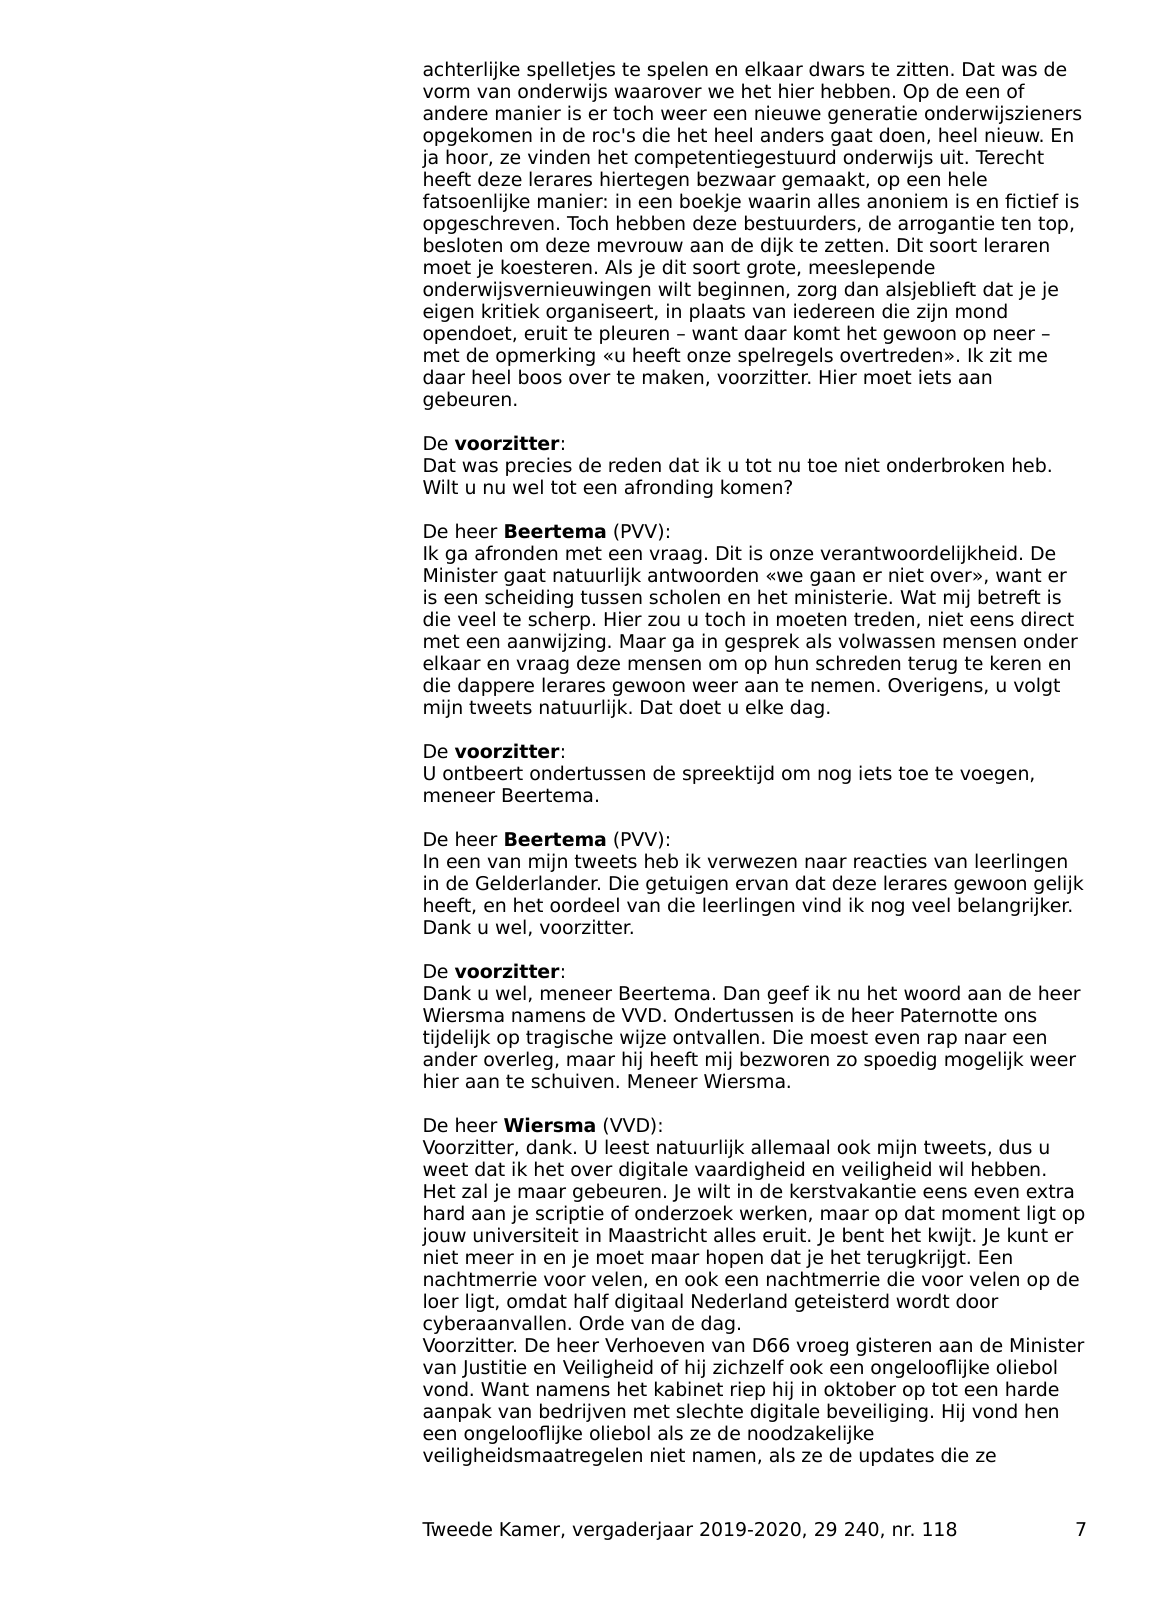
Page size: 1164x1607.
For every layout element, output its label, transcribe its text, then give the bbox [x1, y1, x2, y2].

text De heer Beertema (PVV): [422, 521, 1087, 543]
text De heer Beertema (PVV): [422, 829, 1087, 851]
text De voorzitter: [422, 741, 1087, 763]
text Voorzitter. De heer Verhoeven van D66 vroeg gisteren aan de Minister van Justitie en Veiligheid of hij zichzelf ook een ongelooflijke oliebol vond. Want namens het kabinet riep hij in oktober op tot een harde aanpak van bedrijven met slechte digitale beveiliging. Hij vond hen een ongelooflijke oliebol als ze de noodzakelijke veiligheidsmaatregelen niet namen, als ze de updates die ze [422, 1335, 1087, 1467]
text In een van mijn tweets heb ik verwezen naar reacties van leerlingen in de Gelderlander. Die getuigen ervan dat deze lerares gewoon gelijk heeft, en het oordeel van die leerlingen vind ik nog veel belangrijker. [422, 851, 1087, 917]
text Ik ga afronden met een vraag. Dit is onze verantwoordelijkheid. De Minister gaat natuurlijk antwoorden «we gaan er niet over», want er is een scheiding tussen scholen en het ministerie. Wat mij betreft is die veel te scherp. Hier zou u toch in moeten treden, niet eens direct met een aanwijzing. Maar ga in gesprek als volwassen mensen onder elkaar en vraag deze mensen om op hun schreden terug te keren en die dappere lerares gewoon weer aan te nemen. Overigens, u volgt mijn tweets natuurlijk. Dat doet u elke dag. [422, 543, 1087, 719]
text Voorzitter, dank. U leest natuurlijk allemaal ook mijn tweets, dus u weet dat ik het over digitale vaardigheid en veiligheid wil hebben. Het zal je maar gebeuren. Je wilt in de kerstvakantie eens even extra hard aan je scriptie of onderzoek werken, maar op dat moment ligt op jouw universiteit in Maastricht alles eruit. Je bent het kwijt. Je kunt er niet meer in en je moet maar hopen dat je het terugkrijgt. Een nachtmerrie voor velen, en ook een nachtmerrie die voor velen op de loer ligt, omdat half digitaal Nederland geteisterd wordt door cyberaanvallen. Orde van de dag. [422, 1137, 1087, 1335]
text Dat was precies de reden dat ik u tot nu toe niet onderbroken heb. Wilt u nu wel tot een afronding komen? [422, 455, 1087, 499]
text Dank u wel, voorzitter. [422, 917, 1087, 939]
text De voorzitter: [422, 961, 1087, 983]
text De voorzitter: [422, 433, 1087, 455]
text De heer Wiersma (VVD): [422, 1115, 1087, 1137]
text achterlijke spelletjes te spelen en elkaar dwars te zitten. Dat was de vorm van onderwijs waarover we het hier hebben. Op de een of andere manier is er toch weer een nieuwe generatie onderwijszieners opgekomen in de roc's die het heel anders gaat doen, heel nieuw. En ja hoor, ze vinden het competentiegestuurd onderwijs uit. Terecht heeft deze lerares hiertegen bezwaar gemaakt, op een hele fatsoenlijke manier: in een boekje waarin alles anoniem is en fictief is opgeschreven. Toch hebben deze bestuurders, de arrogantie ten top, besloten om deze mevrouw aan de dijk te zetten. Dit soort leraren moet je koesteren. Als je dit soort grote, meeslepende onderwijsvernieuwingen wilt beginnen, zorg dan alsjeblieft dat je je eigen kritiek organiseert, in plaats van iedereen die zijn mond opendoet, eruit te pleuren – want daar komt het gewoon op neer – met de opmerking «u heeft onze spelregels overtreden». Ik zit me daar heel boos over te maken, voorzitter. Hier moet iets aan gebeuren. [422, 59, 1087, 411]
text U ontbeert ondertussen de spreektijd om nog iets toe te voegen, meneer Beertema. [422, 763, 1087, 807]
text Dank u wel, meneer Beertema. Dan geef ik nu het woord aan de heer Wiersma namens de VVD. Ondertussen is de heer Paternotte ons tijdelijk op tragische wijze ontvallen. Die moest even rap naar een ander overleg, maar hij heeft mij bezworen zo spoedig mogelijk weer hier aan te schuiven. Meneer Wiersma. [422, 983, 1087, 1093]
